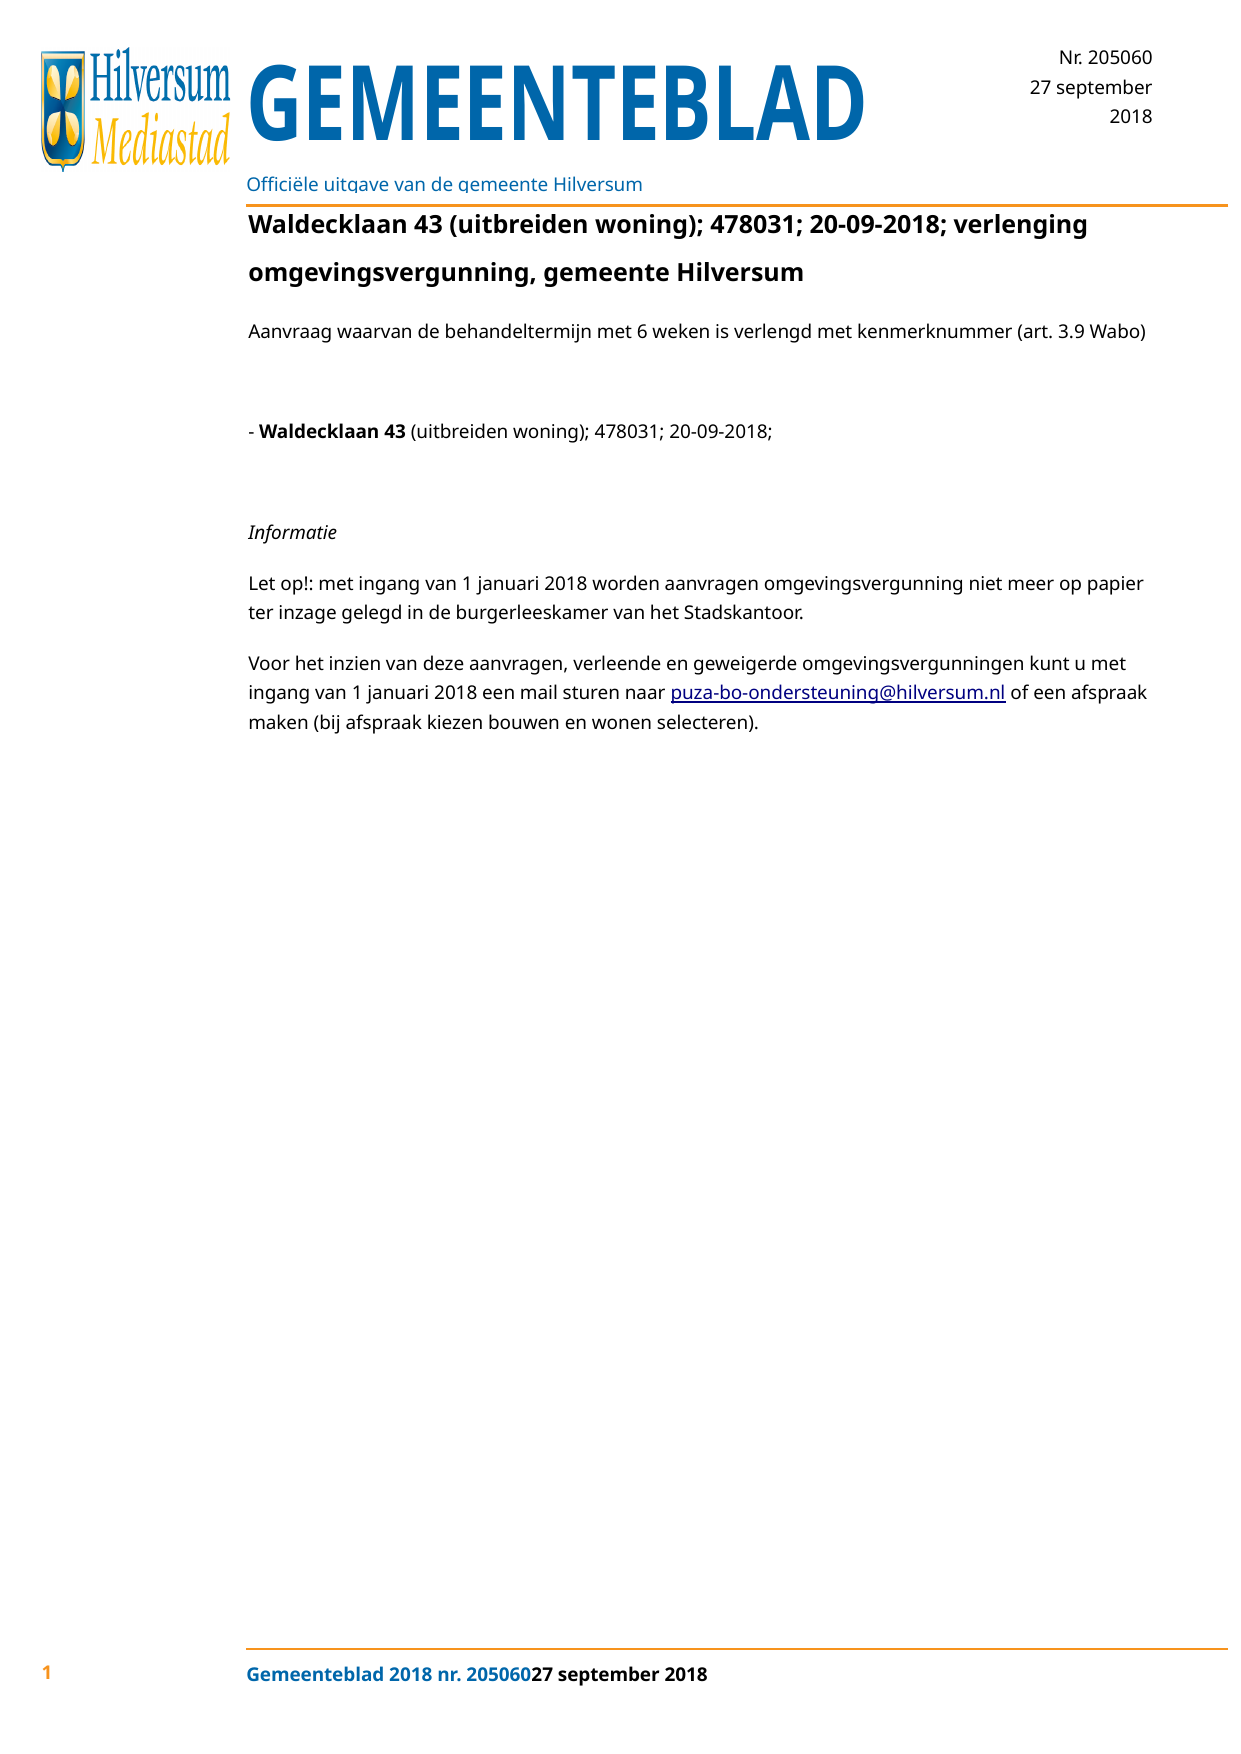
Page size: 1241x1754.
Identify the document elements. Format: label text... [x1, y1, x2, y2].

text Aanvraag waarvan de behandeltermijn met 6 weken is verlengd met kenmerknummer (art. 3.9 Wabo) [248, 318, 1152, 344]
text Waldecklaan 43 (uitbreiden woning); 478031; 20-09-2018; verlenging omgevingsvergunning, gemeente Hilversum [248, 207, 1152, 288]
text - Waldecklaan 43 (uitbreiden woning); 478031; 20-09-2018; [248, 419, 1152, 444]
picture [41, 47, 231, 172]
text Let op!: met ingang van 1 januari 2018 worden aanvragen omgevingsvergunning niet meer op papier ter inzage gelegd in de burgerleeskamer van het Stadskantoor. [248, 570, 1152, 625]
text Voor het inzien van deze aanvragen, verleende en geweigerde omgevingsvergunningen kunt u met ingang van 1 januari 2018 een mail sturen naar puza-bo-ondersteuning@hilversum.nl of een afspraak maken (bij afspraak kiezen bouwen en wonen selecteren). [248, 650, 1152, 735]
text Informatie [248, 519, 1152, 545]
